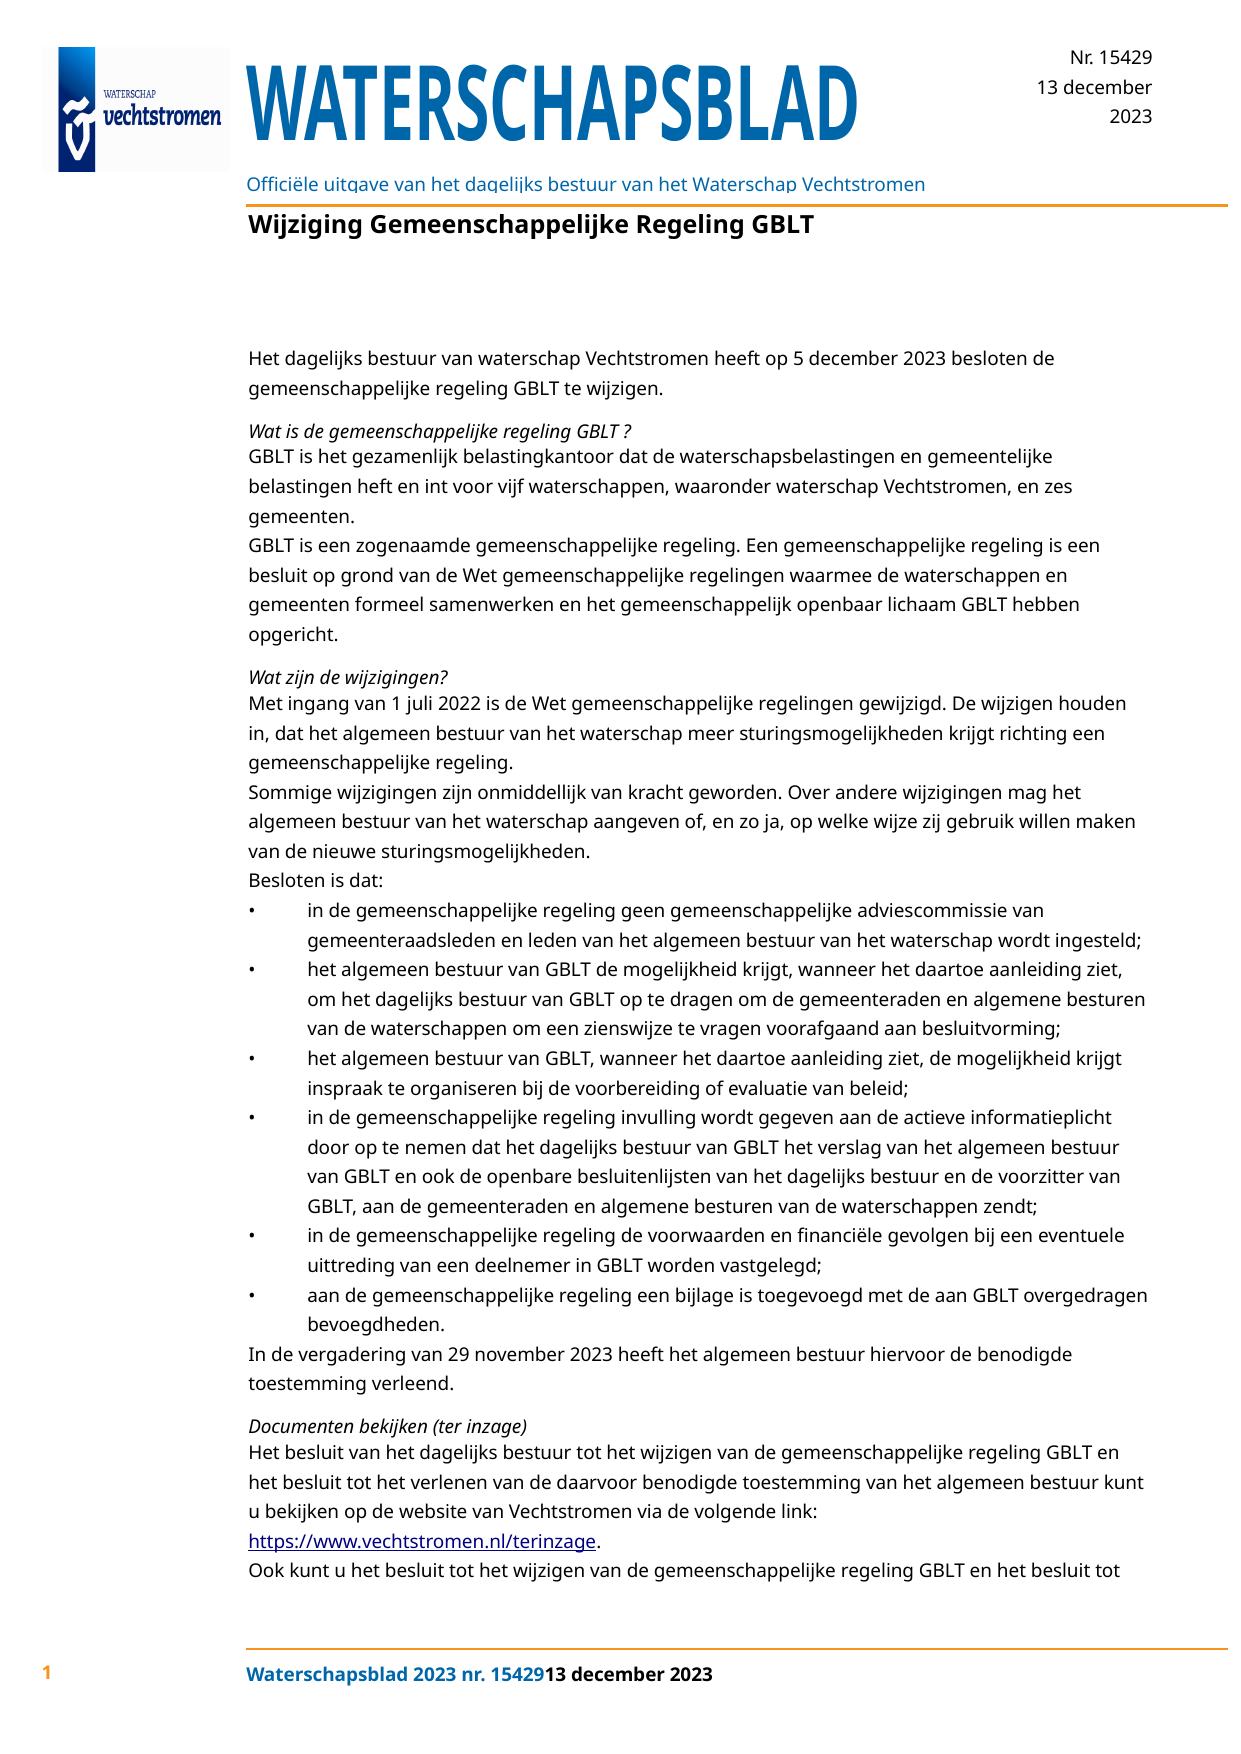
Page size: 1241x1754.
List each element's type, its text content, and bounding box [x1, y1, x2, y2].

text Documenten bekijken (ter inzage) [248, 1414, 1152, 1439]
text Het dagelijks bestuur van waterschap Vechtstromen heeft op 5 december 2023 besloten de gemeenschappelijke regeling GBLT te wijzigen. [248, 345, 1152, 401]
text Ook kunt u het besluit tot het wijzigen van de gemeenschappelijke regeling GBLT en het besluit tot [248, 1558, 1152, 1583]
list in de gemeenschappelijke regeling de voorwaarden en financiële gevolgen bij een eventuele uittreding van een deelnemer in GBLT worden vastgelegd; [248, 1223, 1152, 1278]
text Wijziging Gemeenschappelijke Regeling GBLT [248, 207, 1152, 241]
list in de gemeenschappelijke regeling geen gemeenschappelijke adviescommissie van gemeenteraadsleden en leden van het algemeen bestuur van het waterschap wordt ingesteld; [248, 897, 1152, 952]
text Wat is de gemeenschappelijke regeling GBLT ? [248, 418, 1152, 444]
text GBLT is een zogenaamde gemeenschappelijke regeling. Een gemeenschappelijke regeling is een besluit op grond van de Wet gemeenschappelijke regelingen waarmee de waterschappen en gemeenten formeel samenwerken en het gemeenschappelijk openbaar lichaam GBLT hebben opgericht. [248, 532, 1152, 647]
list het algemeen bestuur van GBLT, wanneer het daartoe aanleiding ziet, de mogelijkheid krijgt inspraak te organiseren bij de voorbereiding of evaluatie van beleid; [248, 1045, 1152, 1100]
text Sommige wijzigingen zijn onmiddellijk van kracht geworden. Over andere wijzigingen mag het algemeen bestuur van het waterschap aangeven of, en zo ja, op welke wijze zij gebruik willen maken van de nieuwe sturingsmogelijkheden. [248, 779, 1152, 864]
text Wat zijn de wijzigingen? [248, 664, 1152, 690]
list het algemeen bestuur van GBLT de mogelijkheid krijgt, wanneer het daartoe aanleiding ziet, om het dagelijks bestuur van GBLT op te dragen om de gemeenteraden en algemene besturen van de waterschappen om een zienswijze te vragen voorafgaand aan besluitvorming; [248, 956, 1152, 1041]
text In de vergadering van 29 november 2023 heeft het algemeen bestuur hiervoor de benodigde toestemming verleend. [248, 1341, 1152, 1396]
text Besloten is dat: [248, 868, 1152, 893]
text Het besluit van het dagelijks bestuur tot het wijzigen van de gemeenschappelijke regeling GBLT en het besluit tot het verlenen van de daarvoor benodigde toestemming van het algemeen bestuur kunt u bekijken op de website van Vechtstromen via de volgende link: https://www.vechtstromen.nl/terinzage. [248, 1439, 1152, 1554]
list aan de gemeenschappelijke regeling een bijlage is toegevoegd met de aan GBLT overgedragen bevoegdheden. [248, 1282, 1152, 1337]
picture [41, 47, 231, 172]
list in de gemeenschappelijke regeling invulling wordt gegeven aan de actieve informatieplicht door op te nemen dat het dagelijks bestuur van GBLT het verslag van het algemeen bestuur van GBLT en ook de openbare besluitenlijsten van het dagelijks bestuur en de voorzitter van GBLT, aan de gemeenteraden en algemene besturen van de waterschappen zendt; [248, 1104, 1152, 1219]
text GBLT is het gezamenlijk belastingkantoor dat de waterschapsbelastingen en gemeentelijke belastingen heft en int voor vijf waterschappen, waaronder waterschap Vechtstromen, en zes gemeenten. [248, 444, 1152, 529]
text Met ingang van 1 juli 2022 is de Wet gemeenschappelijke regelingen gewijzigd. De wijzigen houden in, dat het algemeen bestuur van het waterschap meer sturingsmogelijkheden krijgt richting een gemeenschappelijke regeling. [248, 690, 1152, 775]
